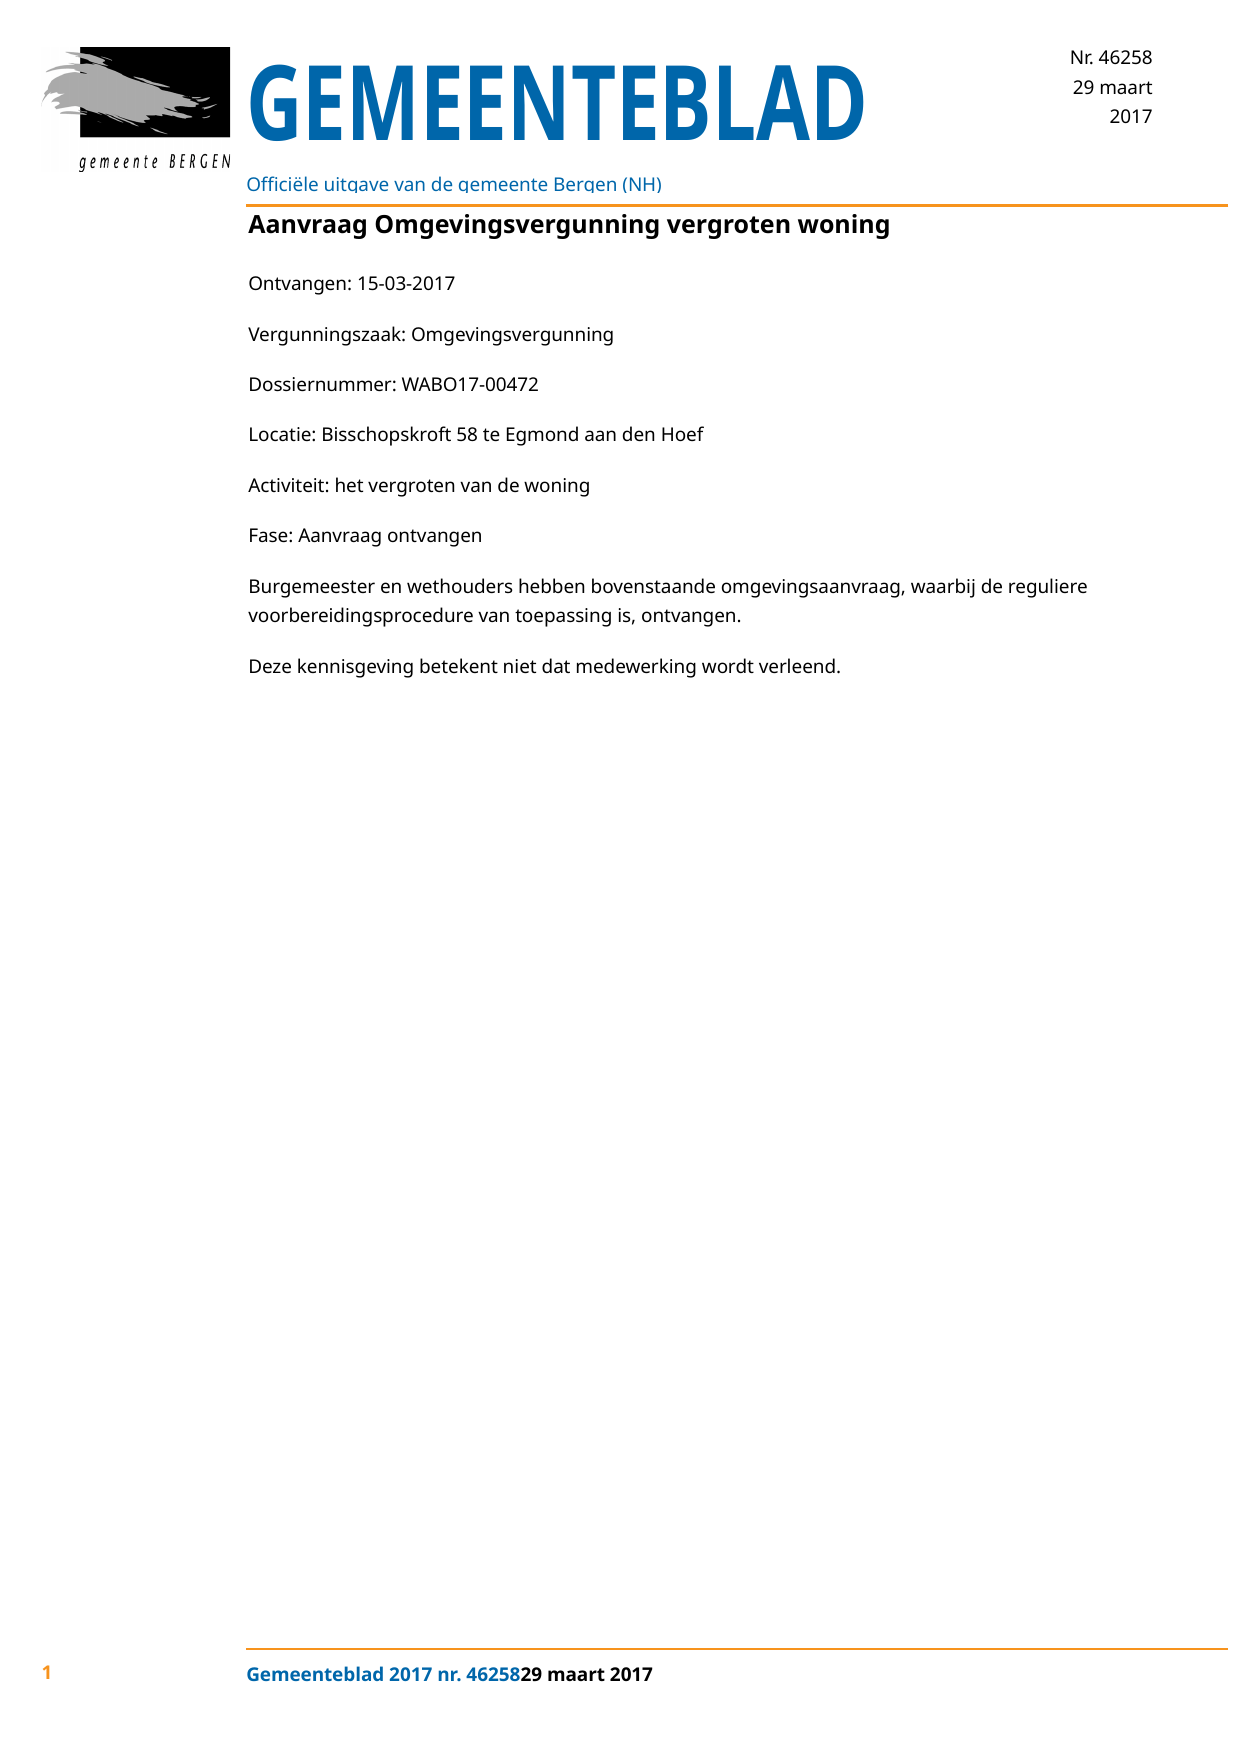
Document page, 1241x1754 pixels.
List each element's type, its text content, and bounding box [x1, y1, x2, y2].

text Fase: Aanvraag ontvangen [248, 522, 1152, 548]
picture [41, 47, 231, 172]
text Dossiernummer: WABO17-00472 [248, 371, 1152, 397]
text Locatie: Bisschopskroft 58 te Egmond aan den Hoef [248, 422, 1152, 447]
text Deze kennisgeving betekent niet dat medewerking wordt verleend. [248, 653, 1152, 678]
text Ontvangen: 15-03-2017 [248, 270, 1152, 296]
text Vergunningszaak: Omgevingsvergunning [248, 321, 1152, 346]
text Activiteit: het vergroten van de woning [248, 472, 1152, 498]
text Burgemeester en wethouders hebben bovenstaande omgevingsaanvraag, waarbij de reguliere voorbereidingsprocedure van toepassing is, ontvangen. [248, 573, 1152, 628]
text Aanvraag Omgevingsvergunning vergroten woning [248, 207, 1152, 241]
